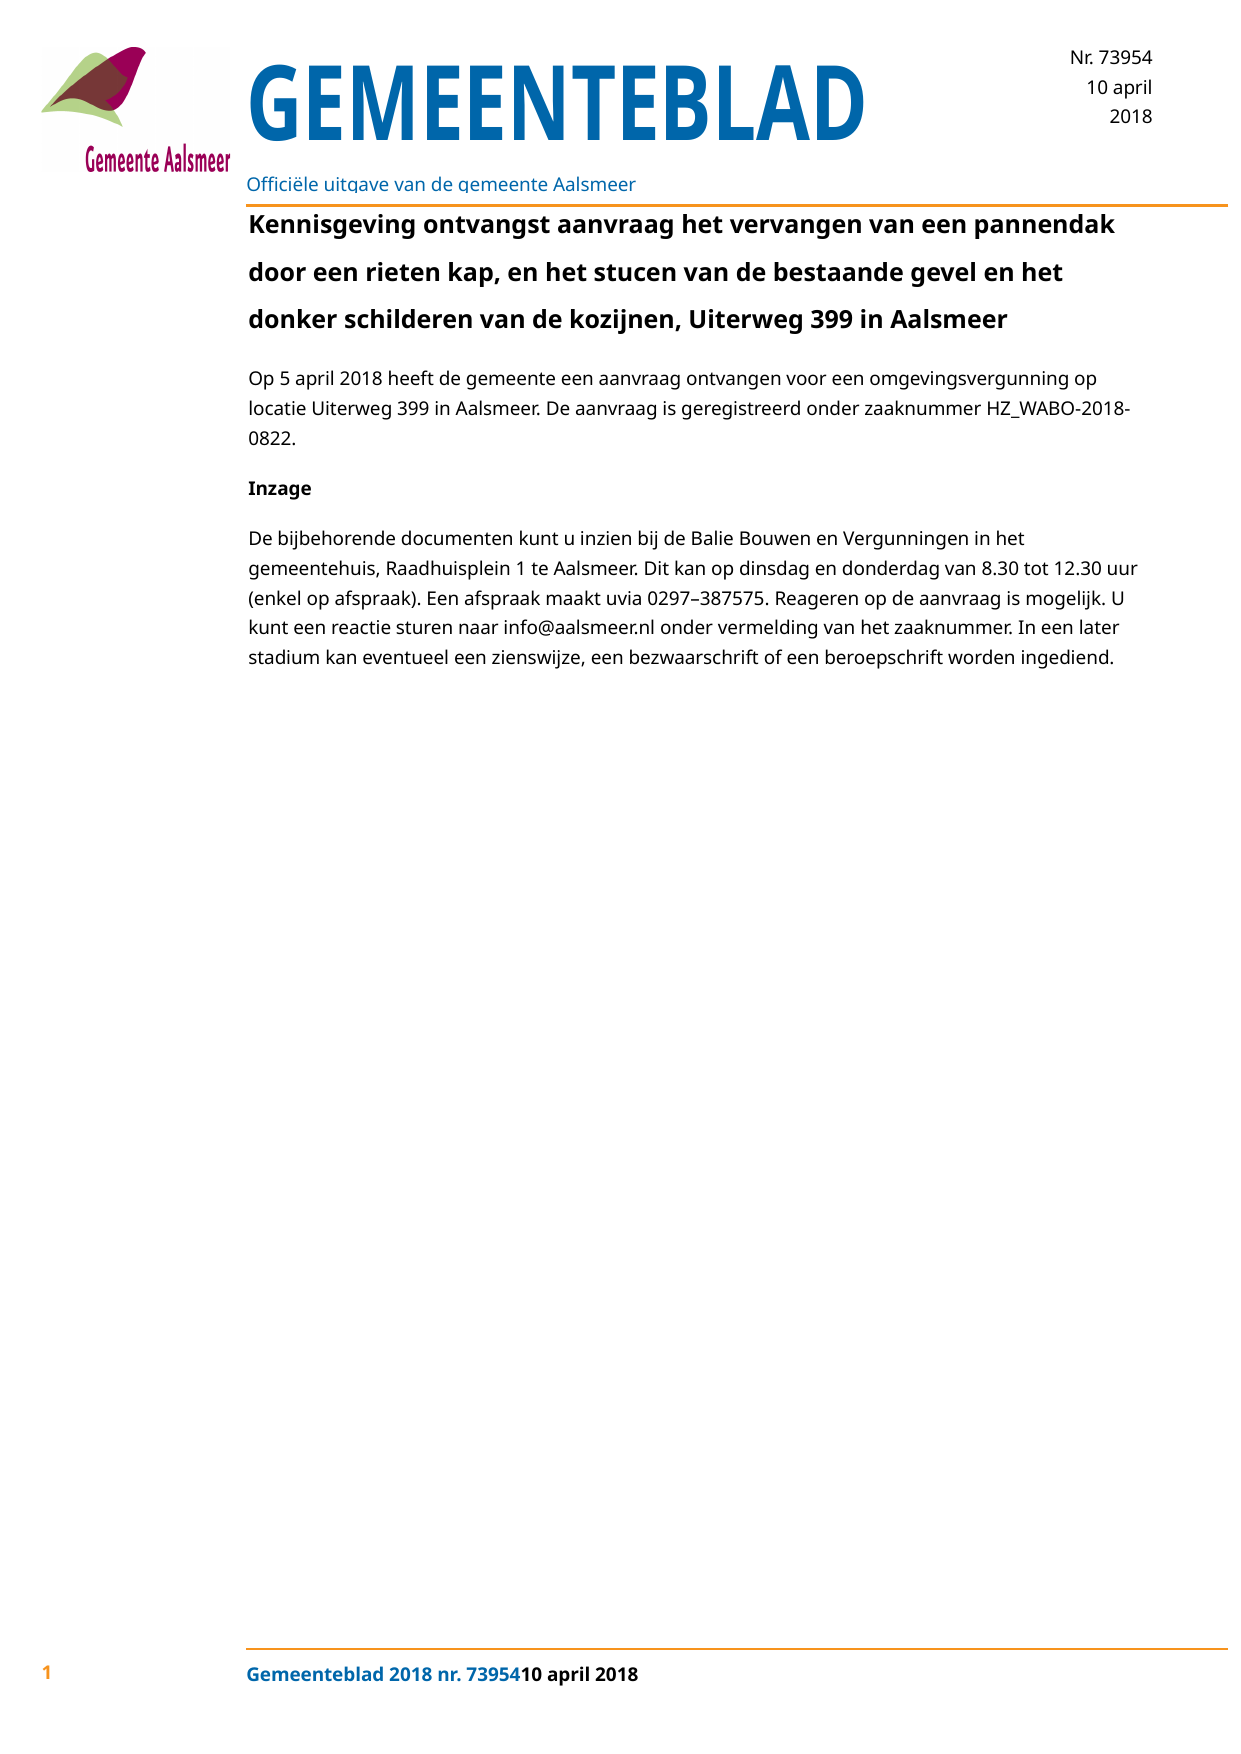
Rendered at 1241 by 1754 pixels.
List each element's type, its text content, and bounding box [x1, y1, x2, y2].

text Kennisgeving ontvangst aanvraag het vervangen van een pannendak door een rieten kap, en het stucen van de bestaande gevel en het donker schilderen van de kozijnen, Uiterweg 399 in Aalsmeer [248, 207, 1152, 336]
text De bijbehorende documenten kunt u inzien bij de Balie Bouwen en Vergunningen in het gemeentehuis, Raadhuisplein 1 te Aalsmeer. Dit kan op dinsdag en donderdag van 8.30 tot 12.30 uur (enkel op afspraak). Een afspraak maakt uvia 0297–387575. Reageren op de aanvraag is mogelijk. U kunt een reactie sturen naar info@aalsmeer.nl onder vermelding van het zaaknummer. In een later stadium kan eventueel een zienswijze, een bezwaarschrift of een beroepschrift worden ingediend. [248, 526, 1152, 669]
text Op 5 april 2018 heeft de gemeente een aanvraag ontvangen voor een omgevingsvergunning op locatie Uiterweg 399 in Aalsmeer. De aanvraag is geregistreerd onder zaaknummer HZ_WABO-2018-0822. [248, 366, 1152, 450]
picture [41, 47, 231, 172]
text Inzage [248, 475, 1152, 501]
